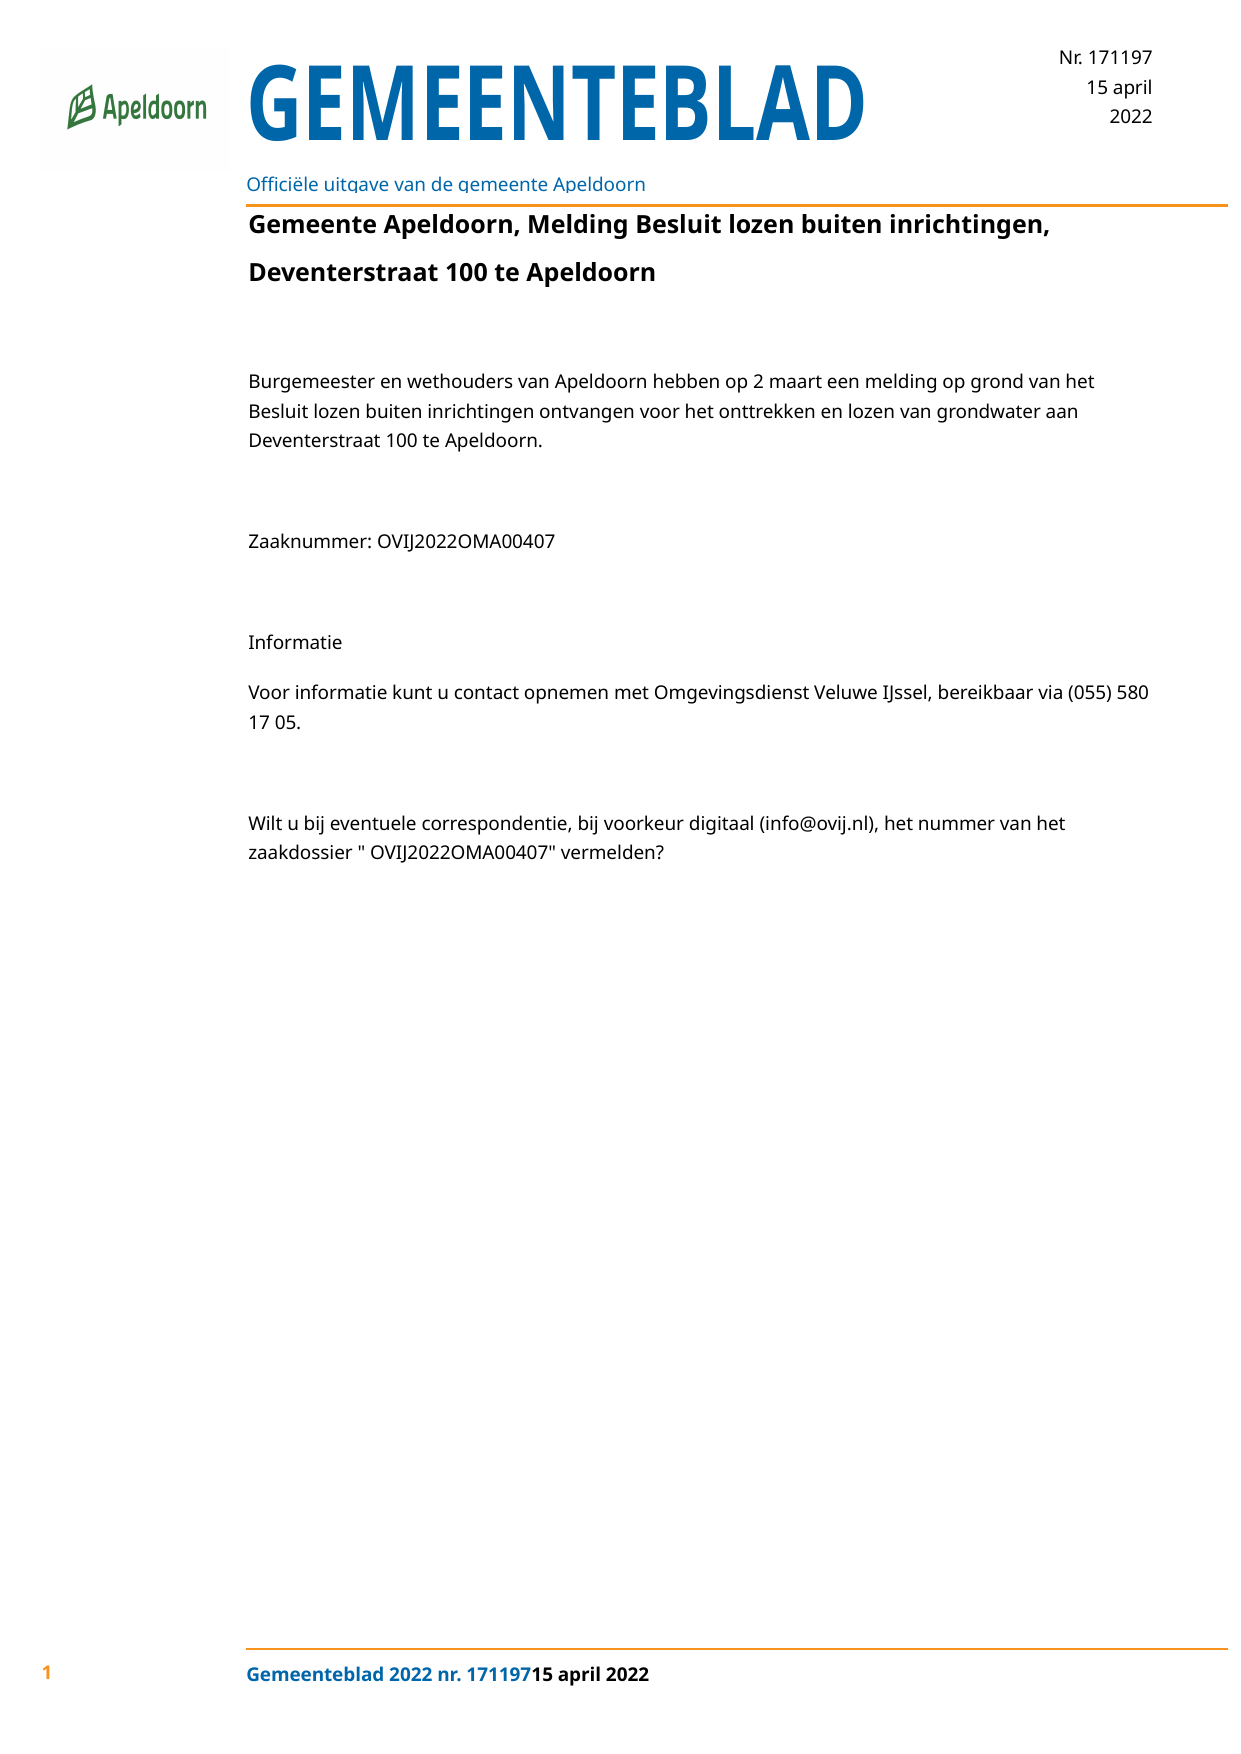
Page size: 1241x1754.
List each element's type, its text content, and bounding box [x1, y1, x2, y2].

text Wilt u bij eventuele correspondentie, bij voorkeur digitaal (info@ovij.nl), het nummer van het zaakdossier " OVIJ2022OMA00407" vermelden? [248, 810, 1152, 865]
text Zaaknummer: OVIJ2022OMA00407 [248, 528, 1152, 554]
picture [41, 47, 231, 172]
text Burgemeester en wethouders van Apeldoorn hebben op 2 maart een melding op grond van het Besluit lozen buiten inrichtingen ontvangen voor het onttrekken en lozen van grondwater aan Deventerstraat 100 te Apeldoorn. [248, 368, 1152, 453]
text Voor informatie kunt u contact opnemen met Omgevingsdienst Veluwe IJssel, bereikbaar via (055) 580 17 05. [248, 679, 1152, 735]
text Informatie [248, 629, 1152, 655]
text Gemeente Apeldoorn, Melding Besluit lozen buiten inrichtingen, Deventerstraat 100 te Apeldoorn [248, 207, 1152, 288]
